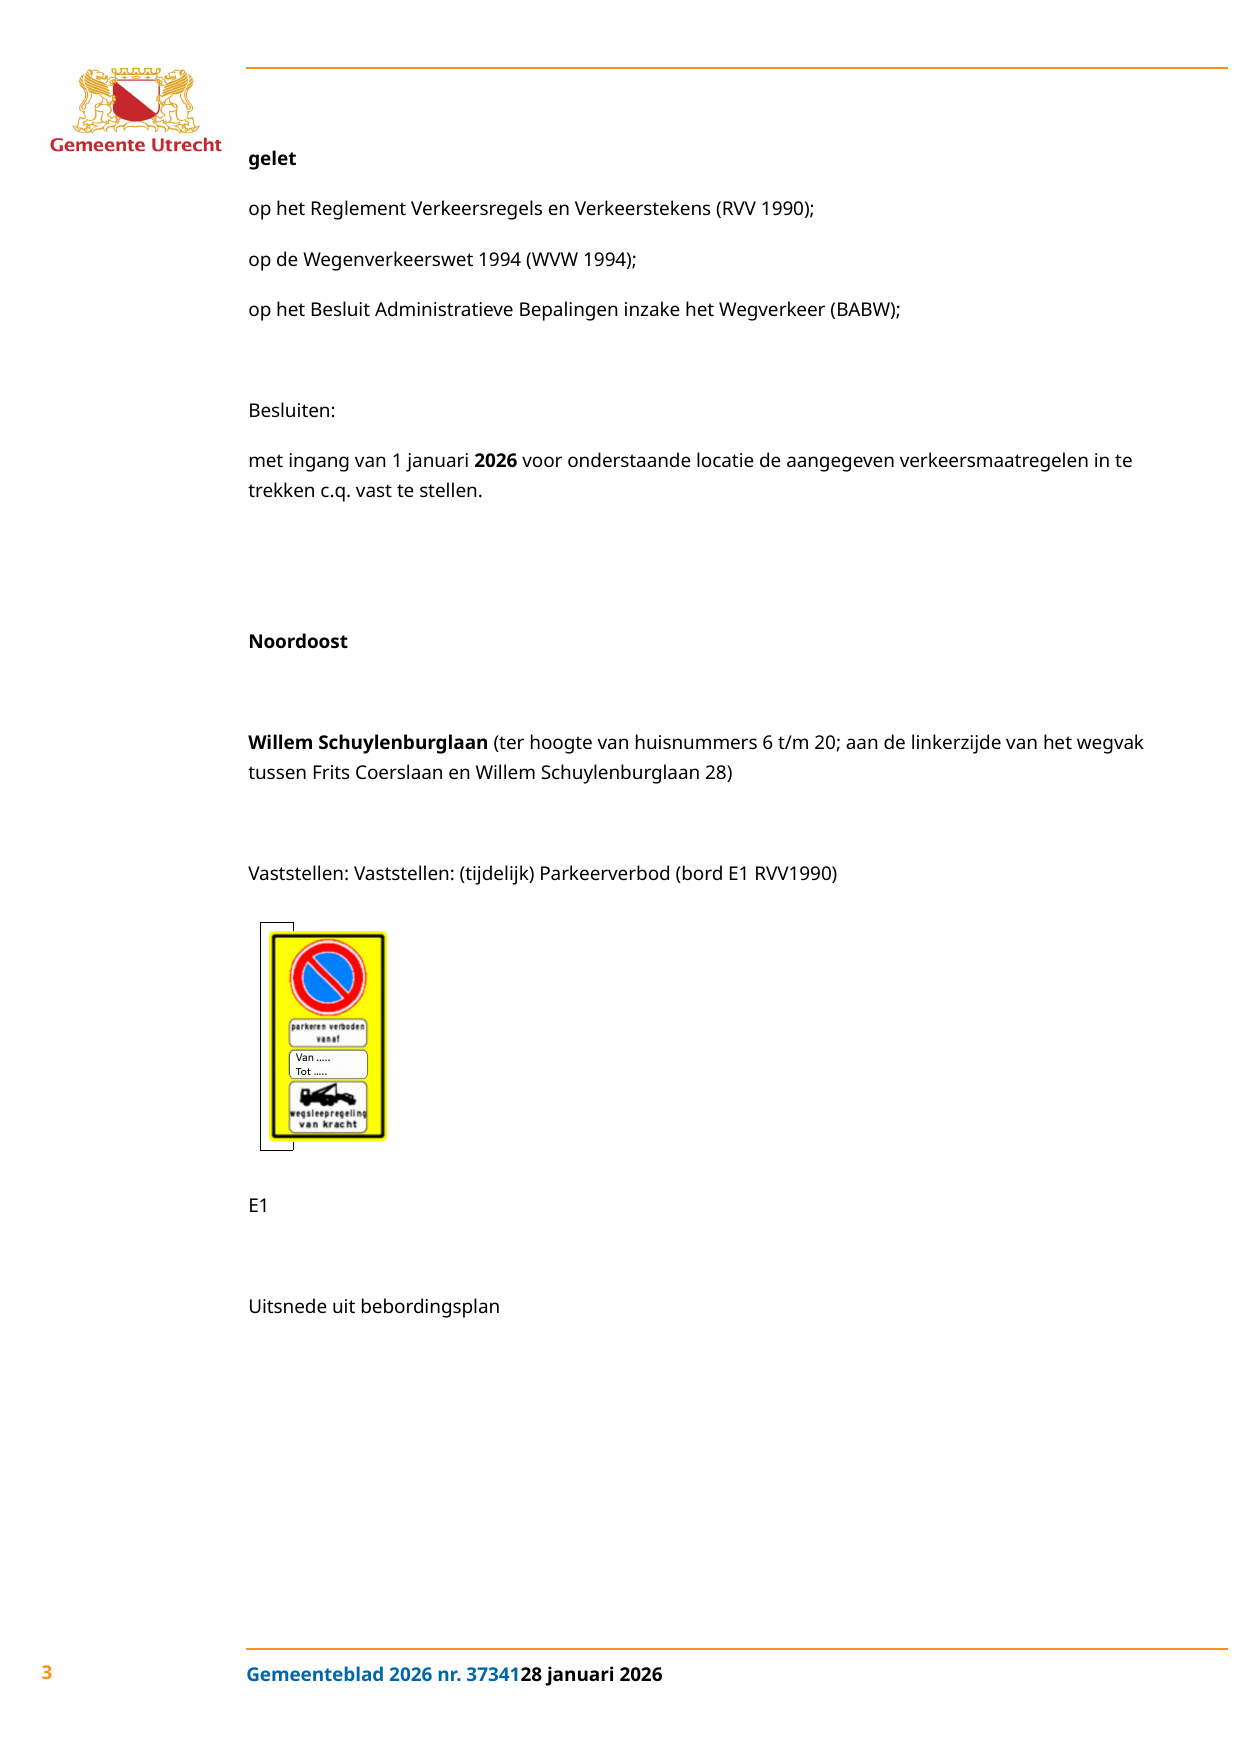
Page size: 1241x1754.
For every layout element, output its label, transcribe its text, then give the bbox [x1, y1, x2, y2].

text E1 [248, 1192, 1152, 1218]
text Uitsnede uit bebordingsplan [248, 1293, 1152, 1319]
text gelet [248, 145, 1152, 171]
picture [41, 47, 231, 172]
text Besluiten: [248, 397, 1152, 423]
text Vaststellen: Vaststellen: (tijdelijk) Parkeerverbod (bord E1 RVV1990) [248, 860, 1152, 886]
text op het Reglement Verkeersregels en Verkeerstekens (RVV 1990); [248, 196, 1152, 221]
picture [268, 931, 387, 1142]
text met ingang van 1 januari 2026 voor onderstaande locatie de aangegeven verkeersmaatregelen in te trekken c.q. vast te stellen. [248, 448, 1152, 503]
text op de Wegenverkeerswet 1994 (WVW 1994); [248, 246, 1152, 272]
text Willem Schuylenburglaan (ter hoogte van huisnummers 6 t/m 20; aan de linkerzijde van het wegvak tussen Frits Coerslaan en Willem Schuylenburglaan 28) [248, 729, 1152, 785]
text op het Besluit Administratieve Bepalingen inzake het Wegverkeer (BABW); [248, 296, 1152, 322]
text Noordoost [248, 628, 1152, 654]
